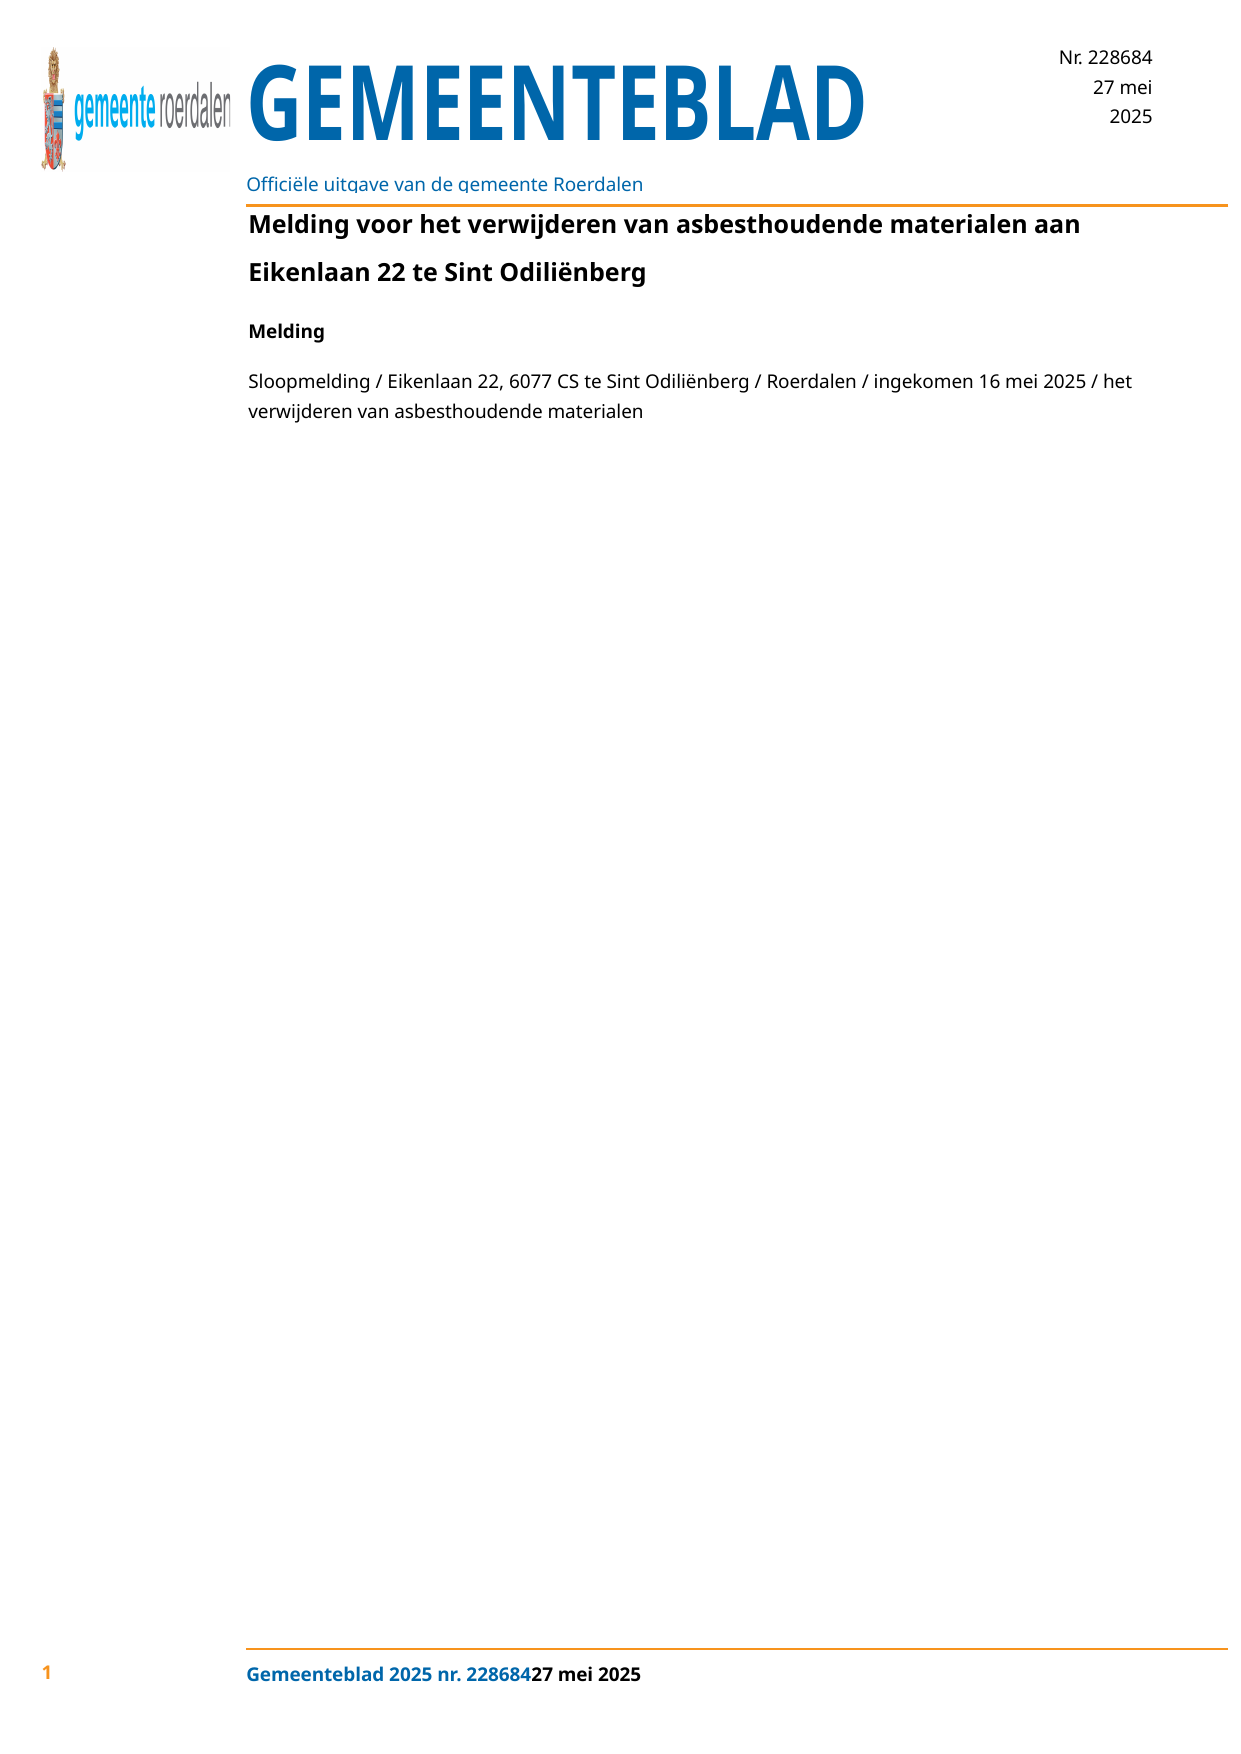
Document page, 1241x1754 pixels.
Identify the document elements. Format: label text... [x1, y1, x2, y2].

text Melding voor het verwijderen van asbesthoudende materialen aan Eikenlaan 22 te Sint Odiliënberg [248, 207, 1152, 288]
text Melding [248, 318, 1152, 344]
picture [41, 47, 231, 172]
text Sloopmelding / Eikenlaan 22, 6077 CS te Sint Odiliënberg / Roerdalen / ingekomen 16 mei 2025 / het verwijderen van asbesthoudende materialen [248, 368, 1152, 424]
